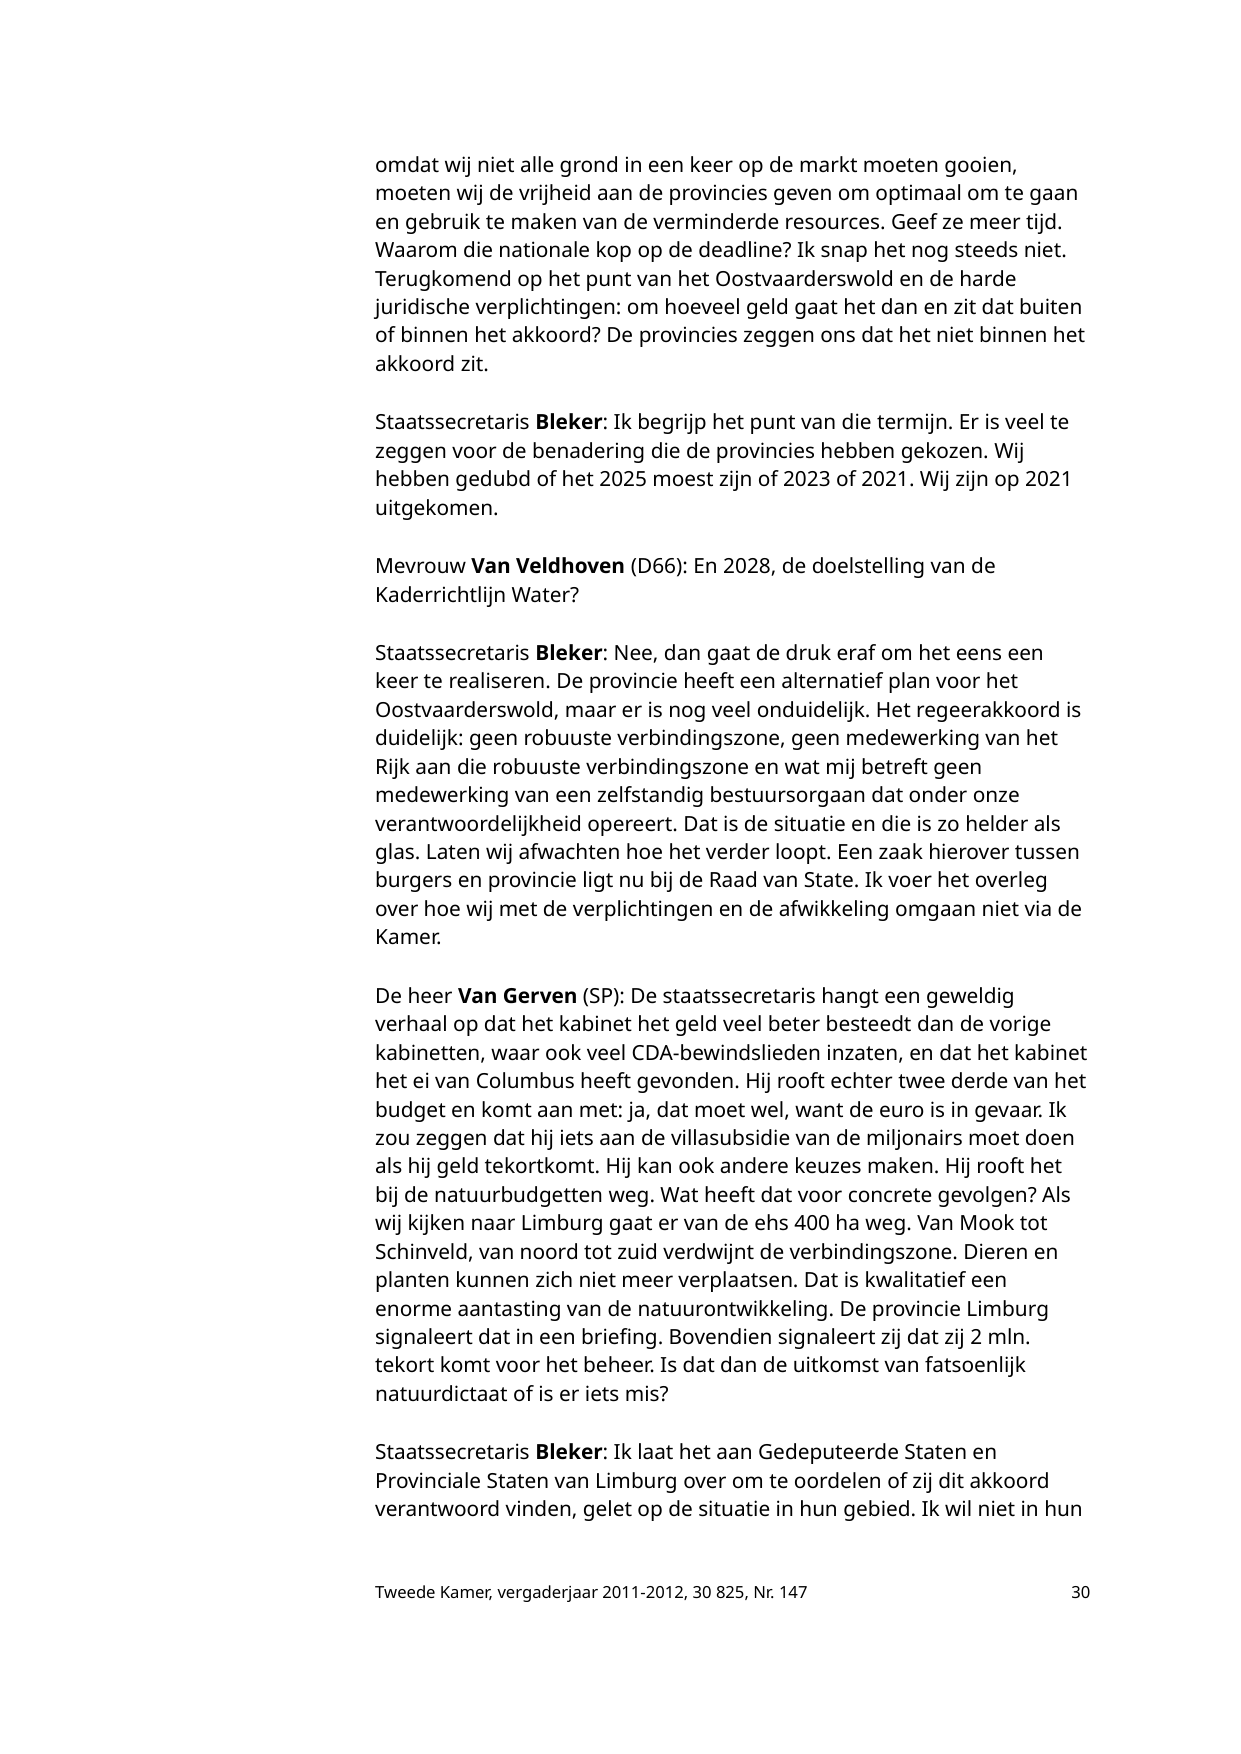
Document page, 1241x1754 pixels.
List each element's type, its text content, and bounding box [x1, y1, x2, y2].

text Staatssecretaris Bleker: Ik begrijp het punt van die termijn. Er is veel te zeggen voor de benadering die de provincies hebben gekozen. Wij hebben gedubd of het 2025 moest zijn of 2023 of 2021. Wij zijn op 2021 uitgekomen. [375, 407, 1090, 521]
text De heer Van Gerven (SP): De staatssecretaris hangt een geweldig verhaal op dat het kabinet het geld veel beter besteedt dan de vorige kabinetten, waar ook veel CDA-bewindslieden inzaten, en dat het kabinet het ei van Columbus heeft gevonden. Hij rooft echter twee derde van het budget en komt aan met: ja, dat moet wel, want de euro is in gevaar. Ik zou zeggen dat hij iets aan de villasubsidie van de miljonairs moet doen als hij geld tekortkomt. Hij kan ook andere keuzes maken. Hij rooft het bij de natuurbudgetten weg. Wat heeft dat voor concrete gevolgen? Als wij kijken naar Limburg gaat er van de ehs 400 ha weg. Van Mook tot Schinveld, van noord tot zuid verdwijnt de verbindingszone. Dieren en planten kunnen zich niet meer verplaatsen. Dat is kwalitatief een enorme aantasting van de natuurontwikkeling. De provincie Limburg signaleert dat in een briefing. Bovendien signaleert zij dat zij 2 mln. tekort komt voor het beheer. Is dat dan de uitkomst van fatsoenlijk natuurdictaat of is er iets mis? [375, 981, 1090, 1407]
text omdat wij niet alle grond in een keer op de markt moeten gooien, moeten wij de vrijheid aan de provincies geven om optimaal om te gaan en gebruik te maken van de verminderde resources. Geef ze meer tijd. Waarom die nationale kop op de deadline? Ik snap het nog steeds niet. Terugkomend op het punt van het Oostvaarderswold en de harde juridische verplichtingen: om hoeveel geld gaat het dan en zit dat buiten of binnen het akkoord? De provincies zeggen ons dat het niet binnen het akkoord zit. [375, 150, 1090, 377]
text Staatssecretaris Bleker: Nee, dan gaat de druk eraf om het eens een keer te realiseren. De provincie heeft een alternatief plan voor het Oostvaarderswold, maar er is nog veel onduidelijk. Het regeerakkoord is duidelijk: geen robuuste verbindingszone, geen medewerking van het Rijk aan die robuuste verbindingszone en wat mij betreft geen medewerking van een zelfstandig bestuursorgaan dat onder onze verantwoordelijkheid opereert. Dat is de situatie en die is zo helder als glas. Laten wij afwachten hoe het verder loopt. Een zaak hierover tussen burgers en provincie ligt nu bij de Raad van State. Ik voer het overleg over hoe wij met de verplichtingen en de afwikkeling omgaan niet via de Kamer. [375, 638, 1090, 951]
text Mevrouw Van Veldhoven (D66): En 2028, de doelstelling van de Kaderrichtlijn Water? [375, 551, 1090, 608]
text Staatssecretaris Bleker: Ik laat het aan Gedeputeerde Staten en Provinciale Staten van Limburg over om te oordelen of zij dit akkoord verantwoord vinden, gelet op de situatie in hun gebied. Ik wil niet in hun [375, 1437, 1090, 1523]
